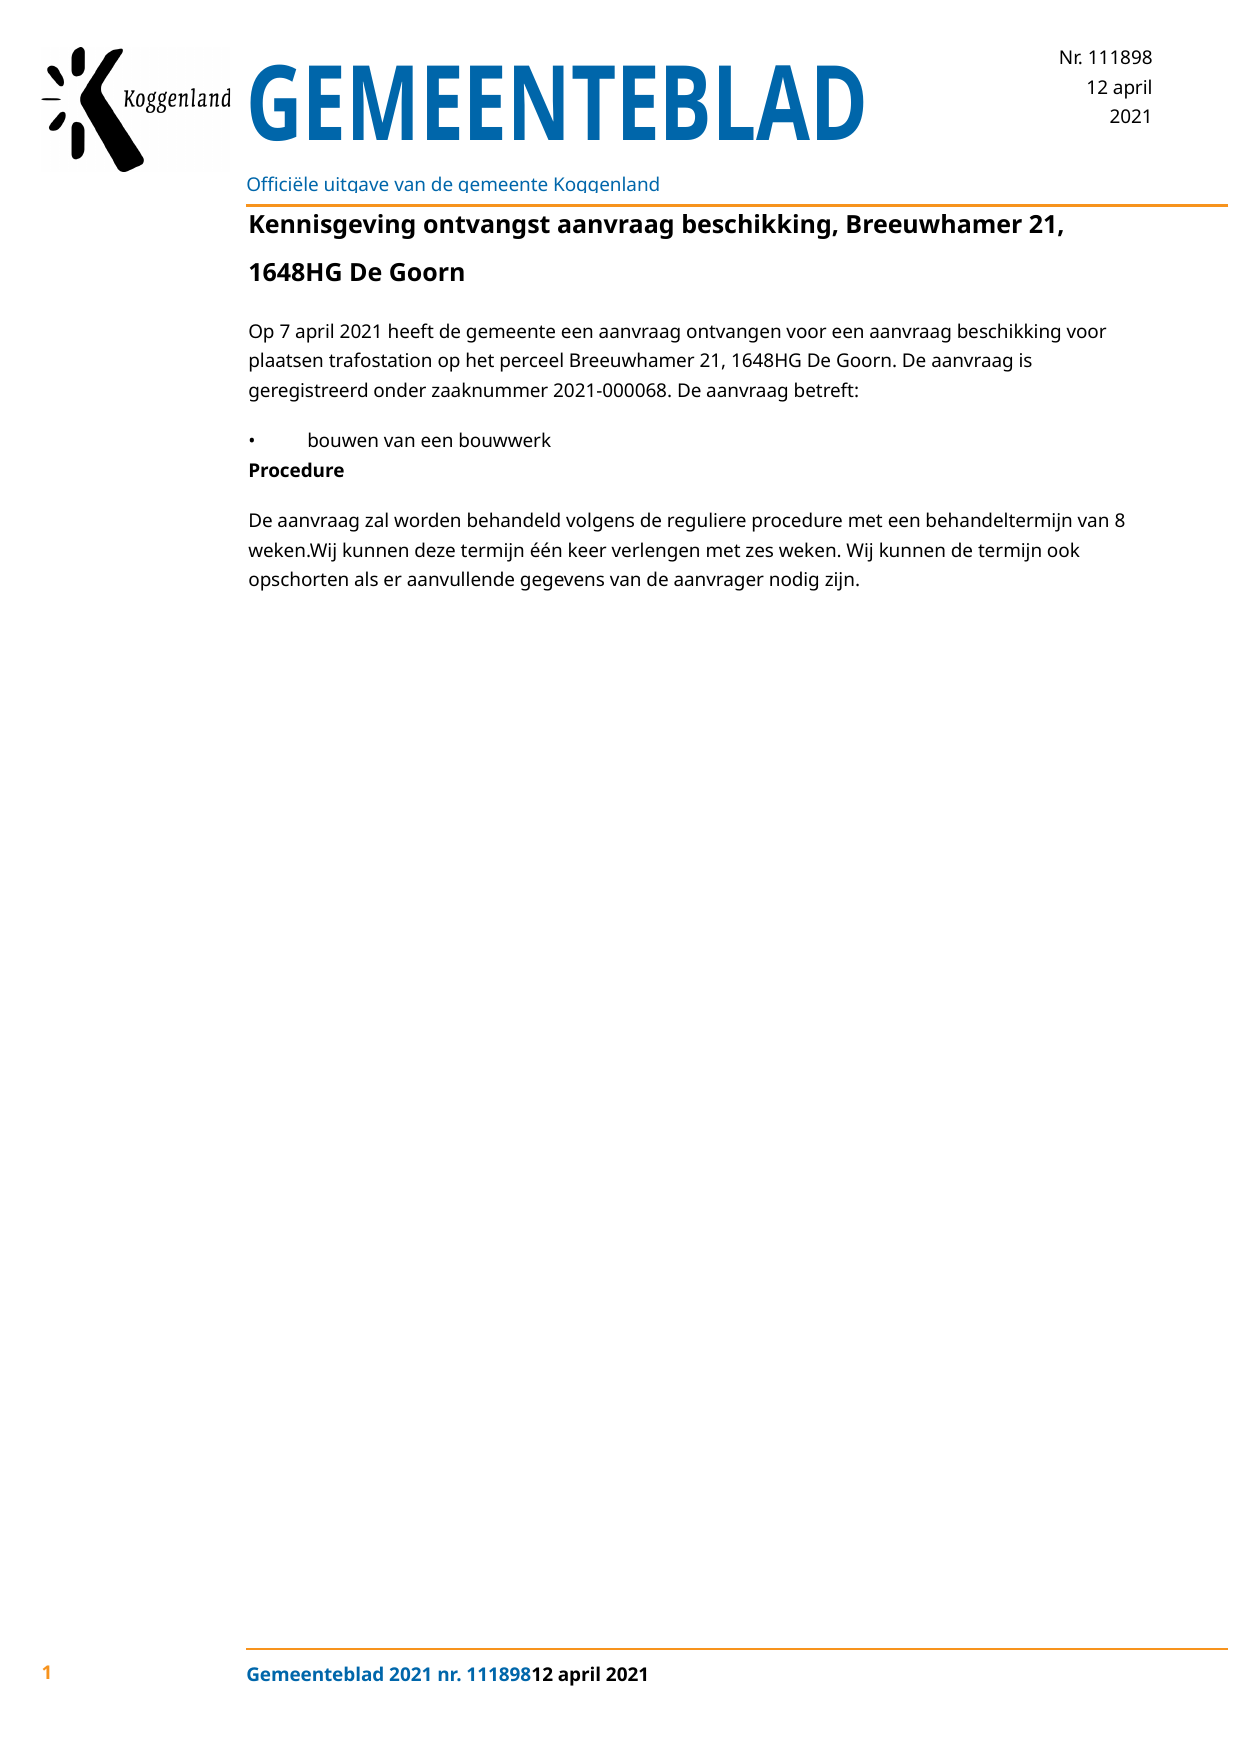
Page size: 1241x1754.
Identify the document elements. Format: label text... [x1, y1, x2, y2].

list bouwen van een bouwwerk [248, 427, 1152, 453]
text De aanvraag zal worden behandeld volgens de reguliere procedure met een behandeltermijn van 8 weken.Wij kunnen deze termijn één keer verlengen met zes weken. Wij kunnen de termijn ook opschorten als er aanvullende gegevens van de aanvrager nodig zijn. [248, 507, 1152, 592]
text Procedure [248, 457, 1152, 483]
text Op 7 april 2021 heeft de gemeente een aanvraag ontvangen voor een aanvraag beschikking voor plaatsen trafostation op het perceel Breeuwhamer 21, 1648HG De Goorn. De aanvraag is geregistreerd onder zaaknummer 2021-000068. De aanvraag betreft: [248, 318, 1152, 403]
picture [41, 47, 231, 172]
text Kennisgeving ontvangst aanvraag beschikking, Breeuwhamer 21, 1648HG De Goorn [248, 207, 1152, 288]
